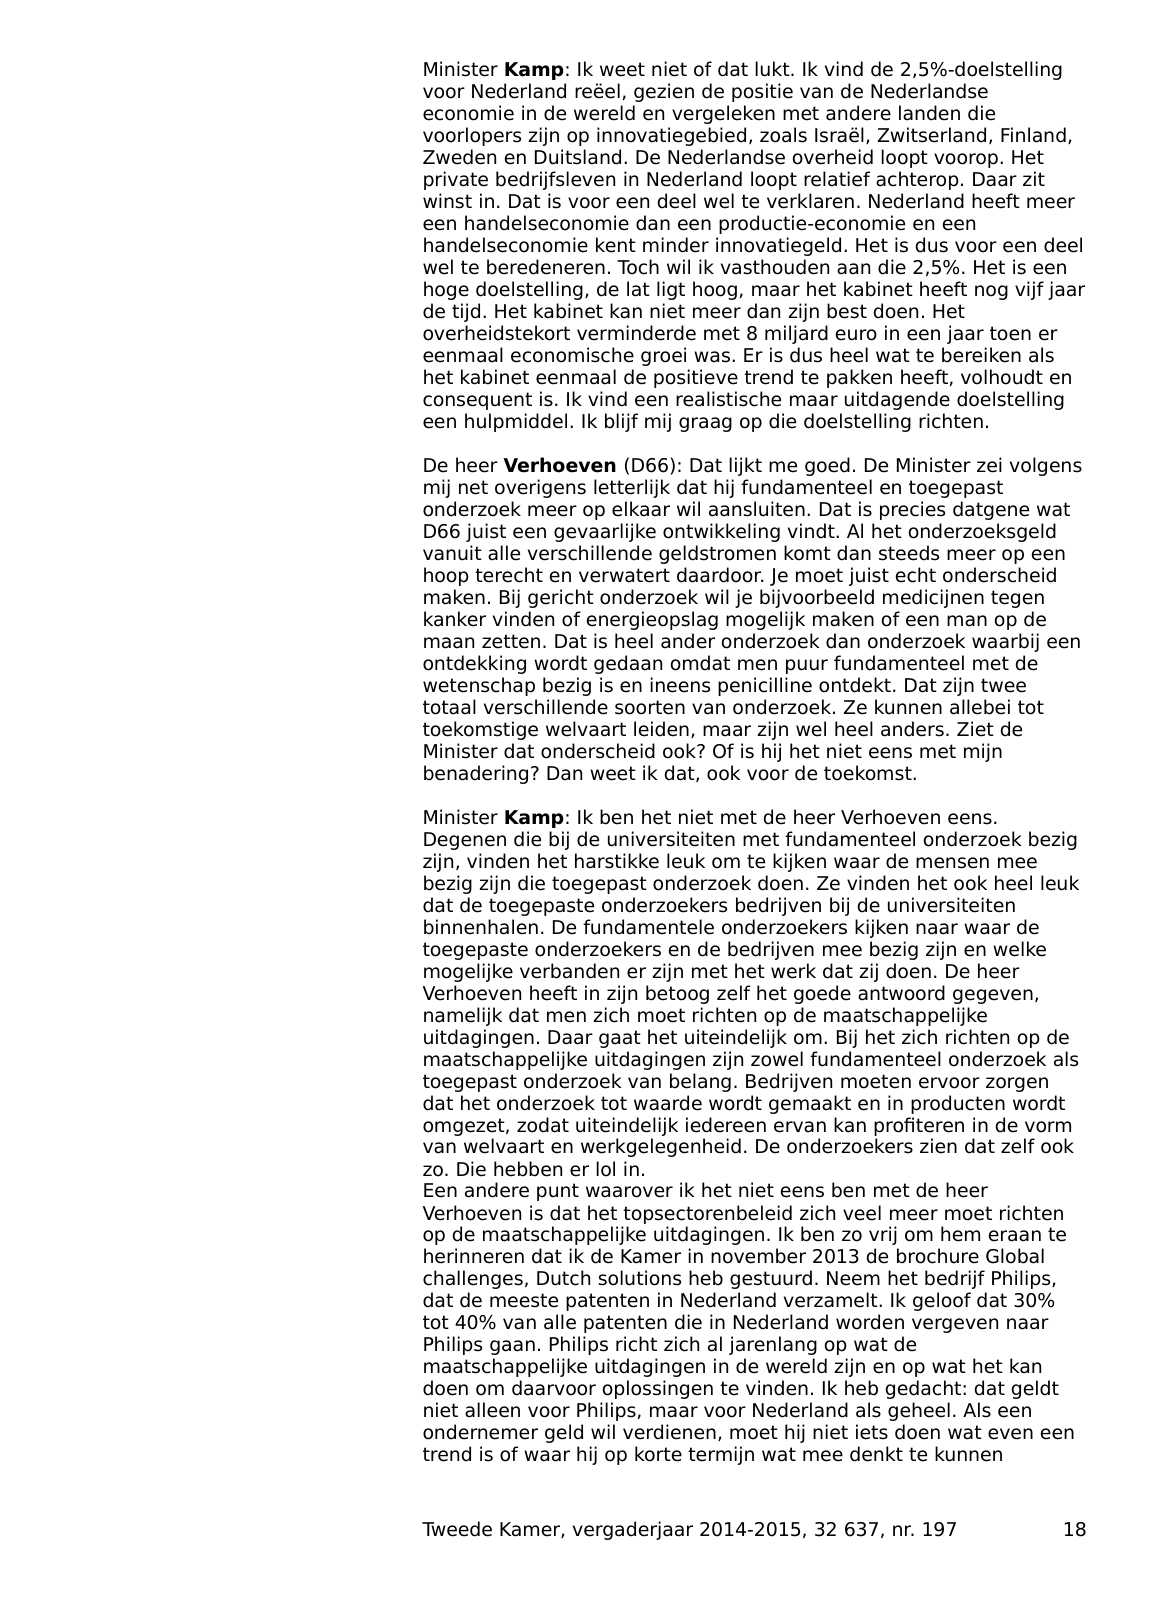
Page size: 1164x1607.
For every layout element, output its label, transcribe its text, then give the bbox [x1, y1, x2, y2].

text Minister Kamp: Ik weet niet of dat lukt. Ik vind de 2,5%-doelstelling voor Nederland reëel, gezien de positie van de Nederlandse economie in de wereld en vergeleken met andere landen die voorlopers zijn op innovatiegebied, zoals Israël, Zwitserland, Finland, Zweden en Duitsland. De Nederlandse overheid loopt voorop. Het private bedrijfsleven in Nederland loopt relatief achterop. Daar zit winst in. Dat is voor een deel wel te verklaren. Nederland heeft meer een handelseconomie dan een productie-economie en een handelseconomie kent minder innovatiegeld. Het is dus voor een deel wel te beredeneren. Toch wil ik vasthouden aan die 2,5%. Het is een hoge doelstelling, de lat ligt hoog, maar het kabinet heeft nog vijf jaar de tijd. Het kabinet kan niet meer dan zijn best doen. Het overheidstekort verminderde met 8 miljard euro in een jaar toen er eenmaal economische groei was. Er is dus heel wat te bereiken als het kabinet eenmaal de positieve trend te pakken heeft, volhoudt en consequent is. Ik vind een realistische maar uitdagende doelstelling een hulpmiddel. Ik blijf mij graag op die doelstelling richten. [422, 59, 1087, 433]
text Een andere punt waarover ik het niet eens ben met de heer Verhoeven is dat het topsectorenbeleid zich veel meer moet richten op de maatschappelijke uitdagingen. Ik ben zo vrij om hem eraan te herinneren dat ik de Kamer in november 2013 de brochure Global challenges, Dutch solutions heb gestuurd. Neem het bedrijf Philips, dat de meeste patenten in Nederland verzamelt. Ik geloof dat 30% tot 40% van alle patenten die in Nederland worden vergeven naar Philips gaan. Philips richt zich al jarenlang op wat de maatschappelijke uitdagingen in de wereld zijn en op wat het kan doen om daarvoor oplossingen te vinden. Ik heb gedacht: dat geldt niet alleen voor Philips, maar voor Nederland als geheel. Als een ondernemer geld wil verdienen, moet hij niet iets doen wat even een trend is of waar hij op korte termijn wat mee denkt te kunnen [422, 1180, 1087, 1466]
text De heer Verhoeven (D66): Dat lijkt me goed. De Minister zei volgens mij net overigens letterlijk dat hij fundamenteel en toegepast onderzoek meer op elkaar wil aansluiten. Dat is precies datgene wat D66 juist een gevaarlijke ontwikkeling vindt. Al het onderzoeksgeld vanuit alle verschillende geldstromen komt dan steeds meer op een hoop terecht en verwatert daardoor. Je moet juist echt onderscheid maken. Bij gericht onderzoek wil je bijvoorbeeld medicijnen tegen kanker vinden of energieopslag mogelijk maken of een man op de maan zetten. Dat is heel ander onderzoek dan onderzoek waarbij een ontdekking wordt gedaan omdat men puur fundamenteel met de wetenschap bezig is en ineens penicilline ontdekt. Dat zijn twee totaal verschillende soorten van onderzoek. Ze kunnen allebei tot toekomstige welvaart leiden, maar zijn wel heel anders. Ziet de Minister dat onderscheid ook? Of is hij het niet eens met mijn benadering? Dan weet ik dat, ook voor de toekomst. [422, 455, 1087, 784]
text Minister Kamp: Ik ben het niet met de heer Verhoeven eens. Degenen die bij de universiteiten met fundamenteel onderzoek bezig zijn, vinden het harstikke leuk om te kijken waar de mensen mee bezig zijn die toegepast onderzoek doen. Ze vinden het ook heel leuk dat de toegepaste onderzoekers bedrijven bij de universiteiten binnenhalen. De fundamentele onderzoekers kijken naar waar de toegepaste onderzoekers en de bedrijven mee bezig zijn en welke mogelijke verbanden er zijn met het werk dat zij doen. De heer Verhoeven heeft in zijn betoog zelf het goede antwoord gegeven, namelijk dat men zich moet richten op de maatschappelijke uitdagingen. Daar gaat het uiteindelijk om. Bij het zich richten op de maatschappelijke uitdagingen zijn zowel fundamenteel onderzoek als toegepast onderzoek van belang. Bedrijven moeten ervoor zorgen dat het onderzoek tot waarde wordt gemaakt en in producten wordt omgezet, zodat uiteindelijk iedereen ervan kan profiteren in de vorm van welvaart en werkgelegenheid. De onderzoekers zien dat zelf ook zo. Die hebben er lol in. [422, 807, 1087, 1180]
